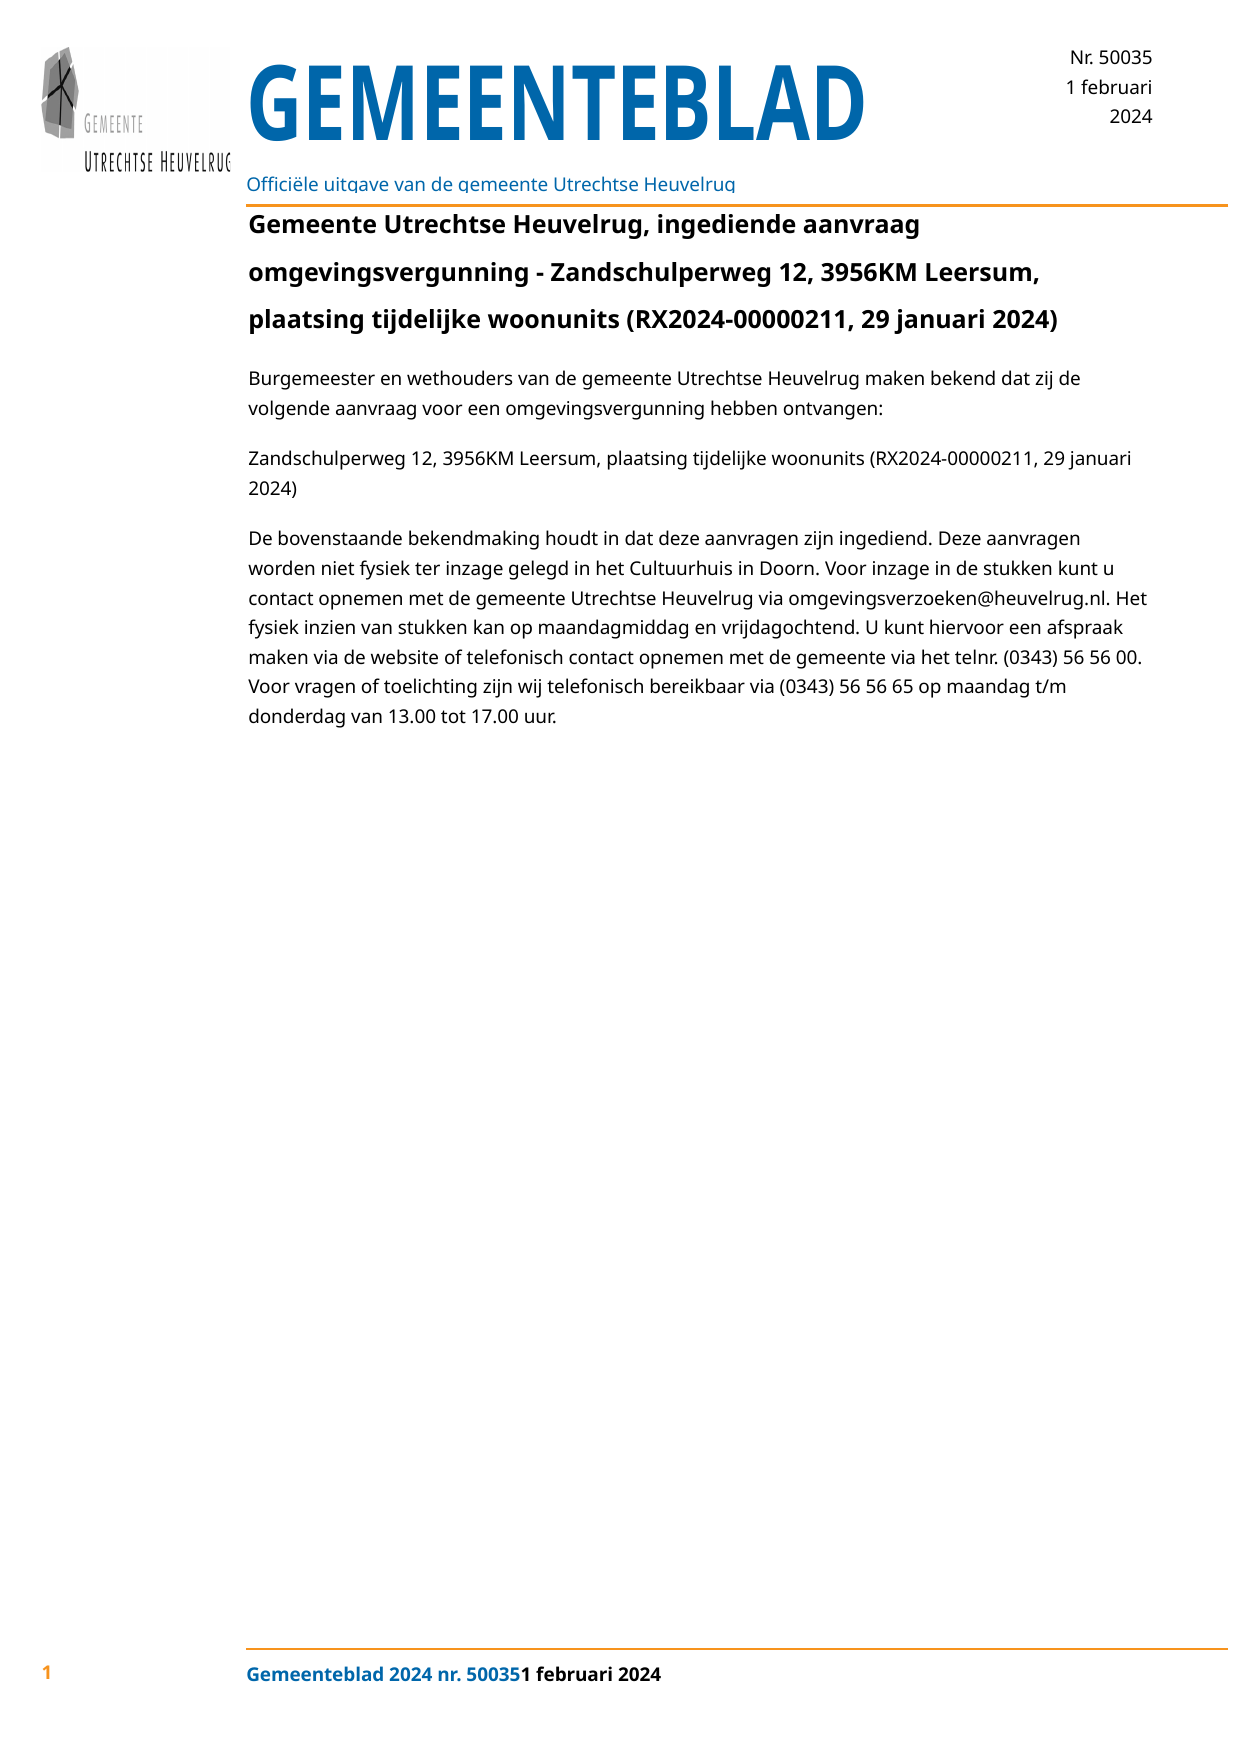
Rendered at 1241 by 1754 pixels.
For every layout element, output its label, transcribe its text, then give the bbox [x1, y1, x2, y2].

picture [41, 47, 231, 172]
text Gemeente Utrechtse Heuvelrug, ingediende aanvraag omgevingsvergunning - Zandschulperweg 12, 3956KM Leersum, plaatsing tijdelijke woonunits (RX2024-00000211, 29 januari 2024) [248, 207, 1152, 336]
text De bovenstaande bekendmaking houdt in dat deze aanvragen zijn ingediend. Deze aanvragen worden niet fysiek ter inzage gelegd in het Cultuurhuis in Doorn. Voor inzage in de stukken kunt u contact opnemen met de gemeente Utrechtse Heuvelrug via omgevingsverzoeken@heuvelrug.nl. Het fysiek inzien van stukken kan op maandagmiddag en vrijdagochtend. U kunt hiervoor een afspraak maken via de website of telefonisch contact opnemen met de gemeente via het telnr. (0343) 56 56 00. Voor vragen of toelichting zijn wij telefonisch bereikbaar via (0343) 56 56 65 op maandag t/m donderdag van 13.00 tot 17.00 uur. [248, 526, 1152, 729]
text Zandschulperweg 12, 3956KM Leersum, plaatsing tijdelijke woonunits (RX2024-00000211, 29 januari 2024) [248, 446, 1152, 501]
text Burgemeester en wethouders van de gemeente Utrechtse Heuvelrug maken bekend dat zij de volgende aanvraag voor een omgevingsvergunning hebben ontvangen: [248, 366, 1152, 421]
